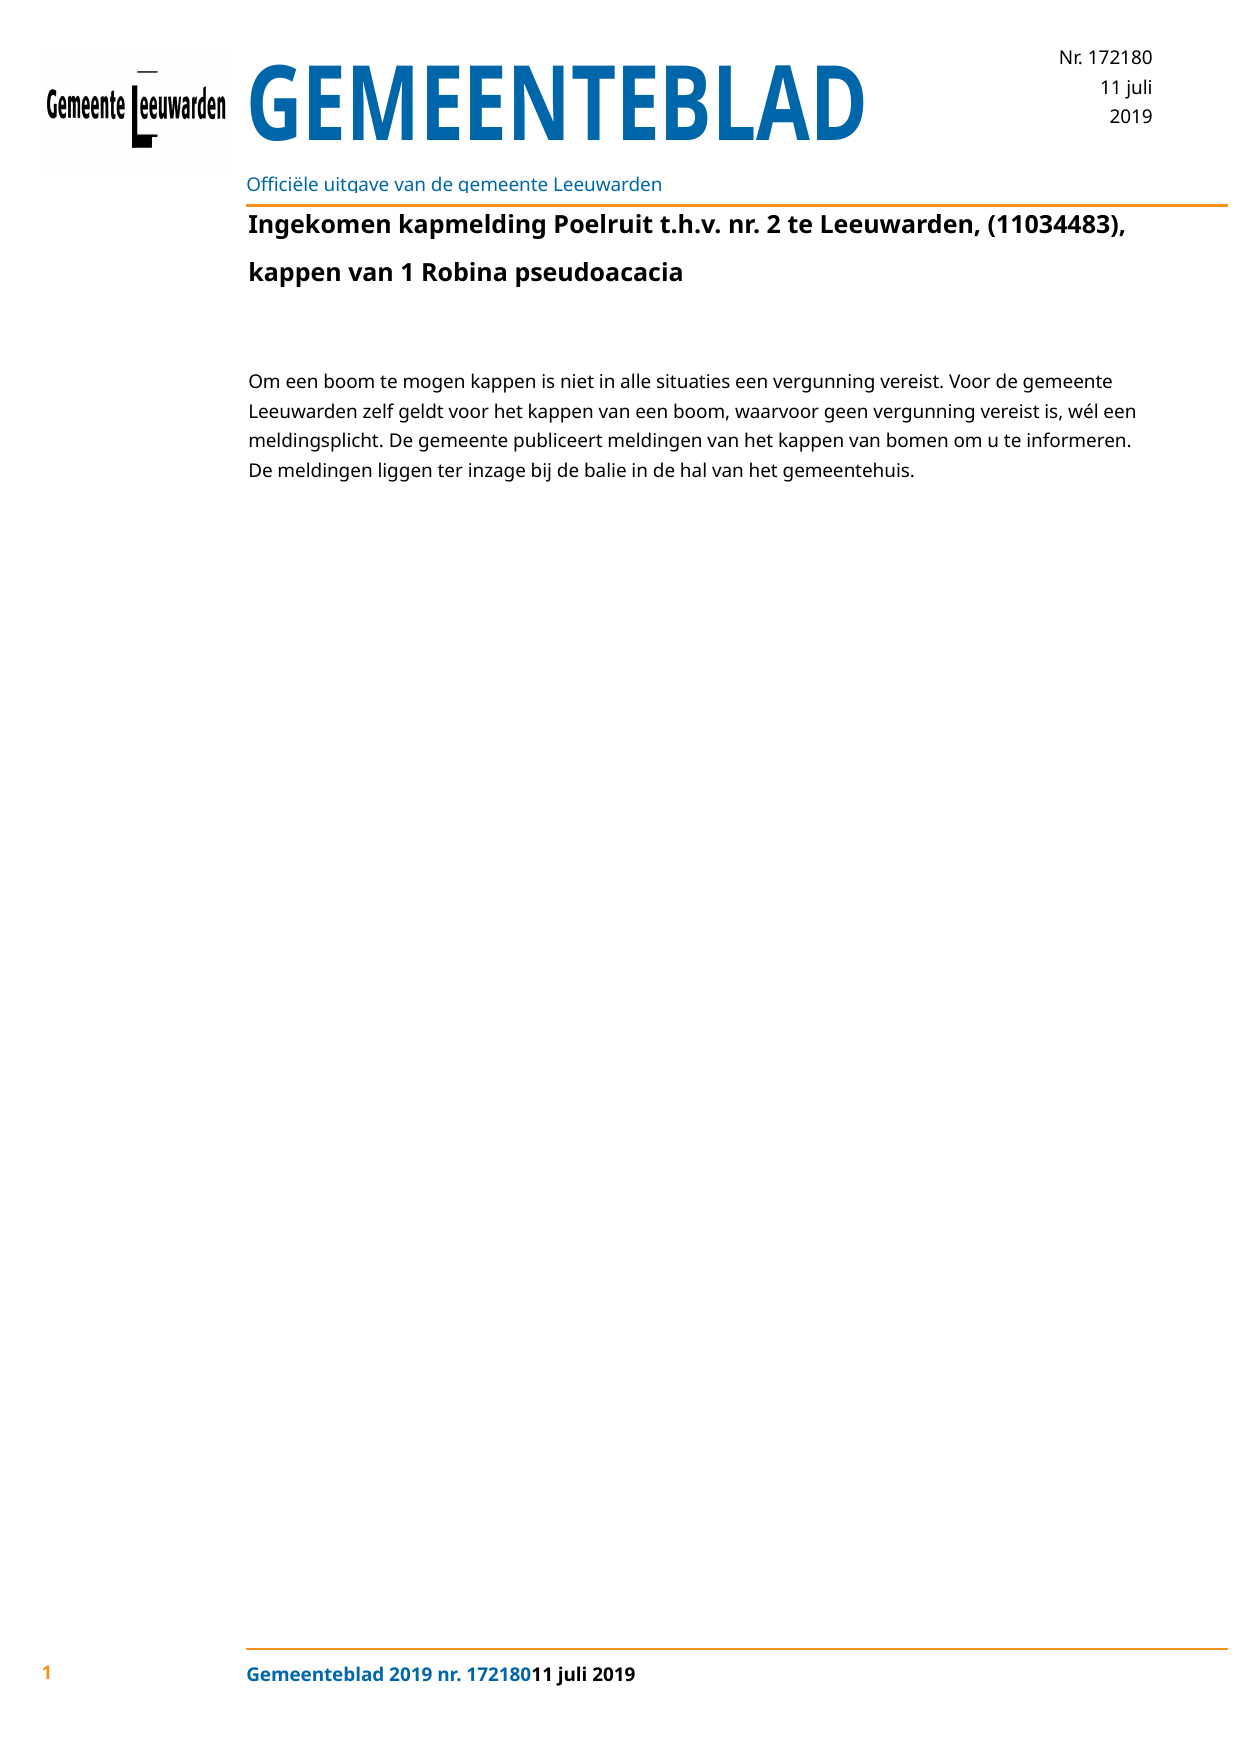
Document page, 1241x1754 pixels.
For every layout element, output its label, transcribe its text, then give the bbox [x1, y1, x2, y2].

picture [41, 47, 231, 172]
text Ingekomen kapmelding Poelruit t.h.v. nr. 2 te Leeuwarden, (11034483), kappen van 1 Robina pseudoacacia [248, 207, 1152, 288]
text Om een boom te mogen kappen is niet in alle situaties een vergunning vereist. Voor de gemeente Leeuwarden zelf geldt voor het kappen van een boom, waarvoor geen vergunning vereist is, wél een meldingsplicht. De gemeente publiceert meldingen van het kappen van bomen om u te informeren. De meldingen liggen ter inzage bij de balie in de hal van het gemeentehuis. [248, 368, 1152, 483]
